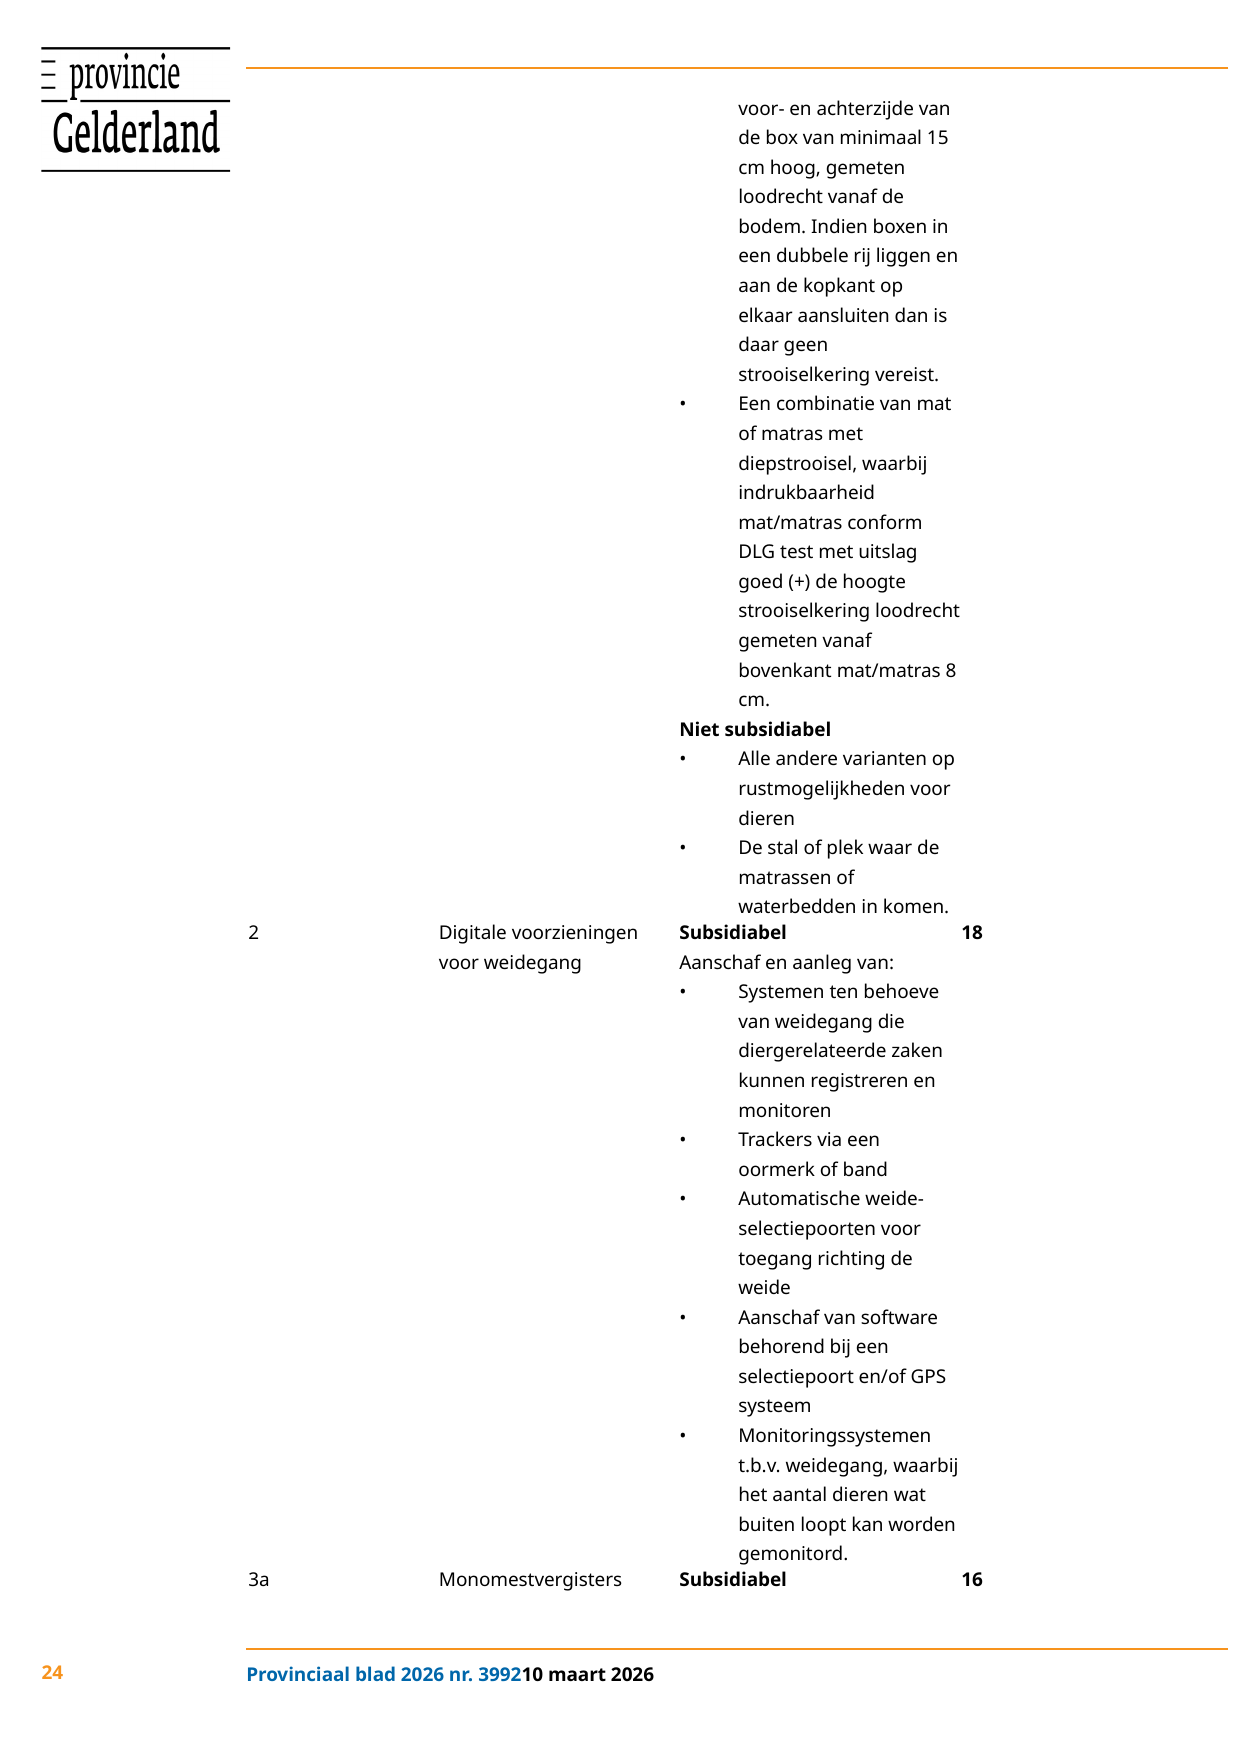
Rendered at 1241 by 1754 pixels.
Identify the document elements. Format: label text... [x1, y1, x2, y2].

table_cell Digitale voorzieningen voor weidegang [439, 919, 679, 1566]
picture [41, 47, 231, 172]
table_cell 3a [248, 1566, 439, 1592]
table_cell [439, 95, 679, 919]
table_cell Subsidiabel Aanschaf en aanleg van: Systemen ten behoeve van weidegang die diergerelateerde zaken kunnen registreren en monitoren Trackers via een oormerk of band Automatische weide-selectiepoorten voor toegang richting de weide Aanschaf van software behorend bij een selectiepoort en/of GPS systeem Monitoringssystemen t.b.v. weidegang, waarbij het aantal dieren wat buiten loopt kan worden gemonitord. [679, 919, 961, 1566]
table_cell [248, 95, 439, 919]
table_cell 16 [961, 1566, 1152, 1592]
table_cell Subsidiabel [679, 1566, 961, 1592]
table_cell 18 [961, 919, 1152, 1566]
table_cell Monomestvergisters [439, 1566, 679, 1592]
table_cell voor- en achterzijde van de box van minimaal 15 cm hoog, gemeten loodrecht vanaf de bodem. Indien boxen in een dubbele rij liggen en aan de kopkant op elkaar aansluiten dan is daar geen strooiselkering vereist. Een combinatie van mat of matras met diepstrooisel, waarbij indrukbaarheid mat/matras conform DLG test met uitslag goed (+) de hoogte strooiselkering loodrecht gemeten vanaf bovenkant mat/matras 8 cm. Niet subsidiabel Alle andere varianten op rustmogelijkheden voor dieren De stal of plek waar de matrassen of waterbedden in komen. [679, 95, 961, 919]
table_cell 2 [248, 919, 439, 1566]
table_cell [961, 95, 1152, 919]
